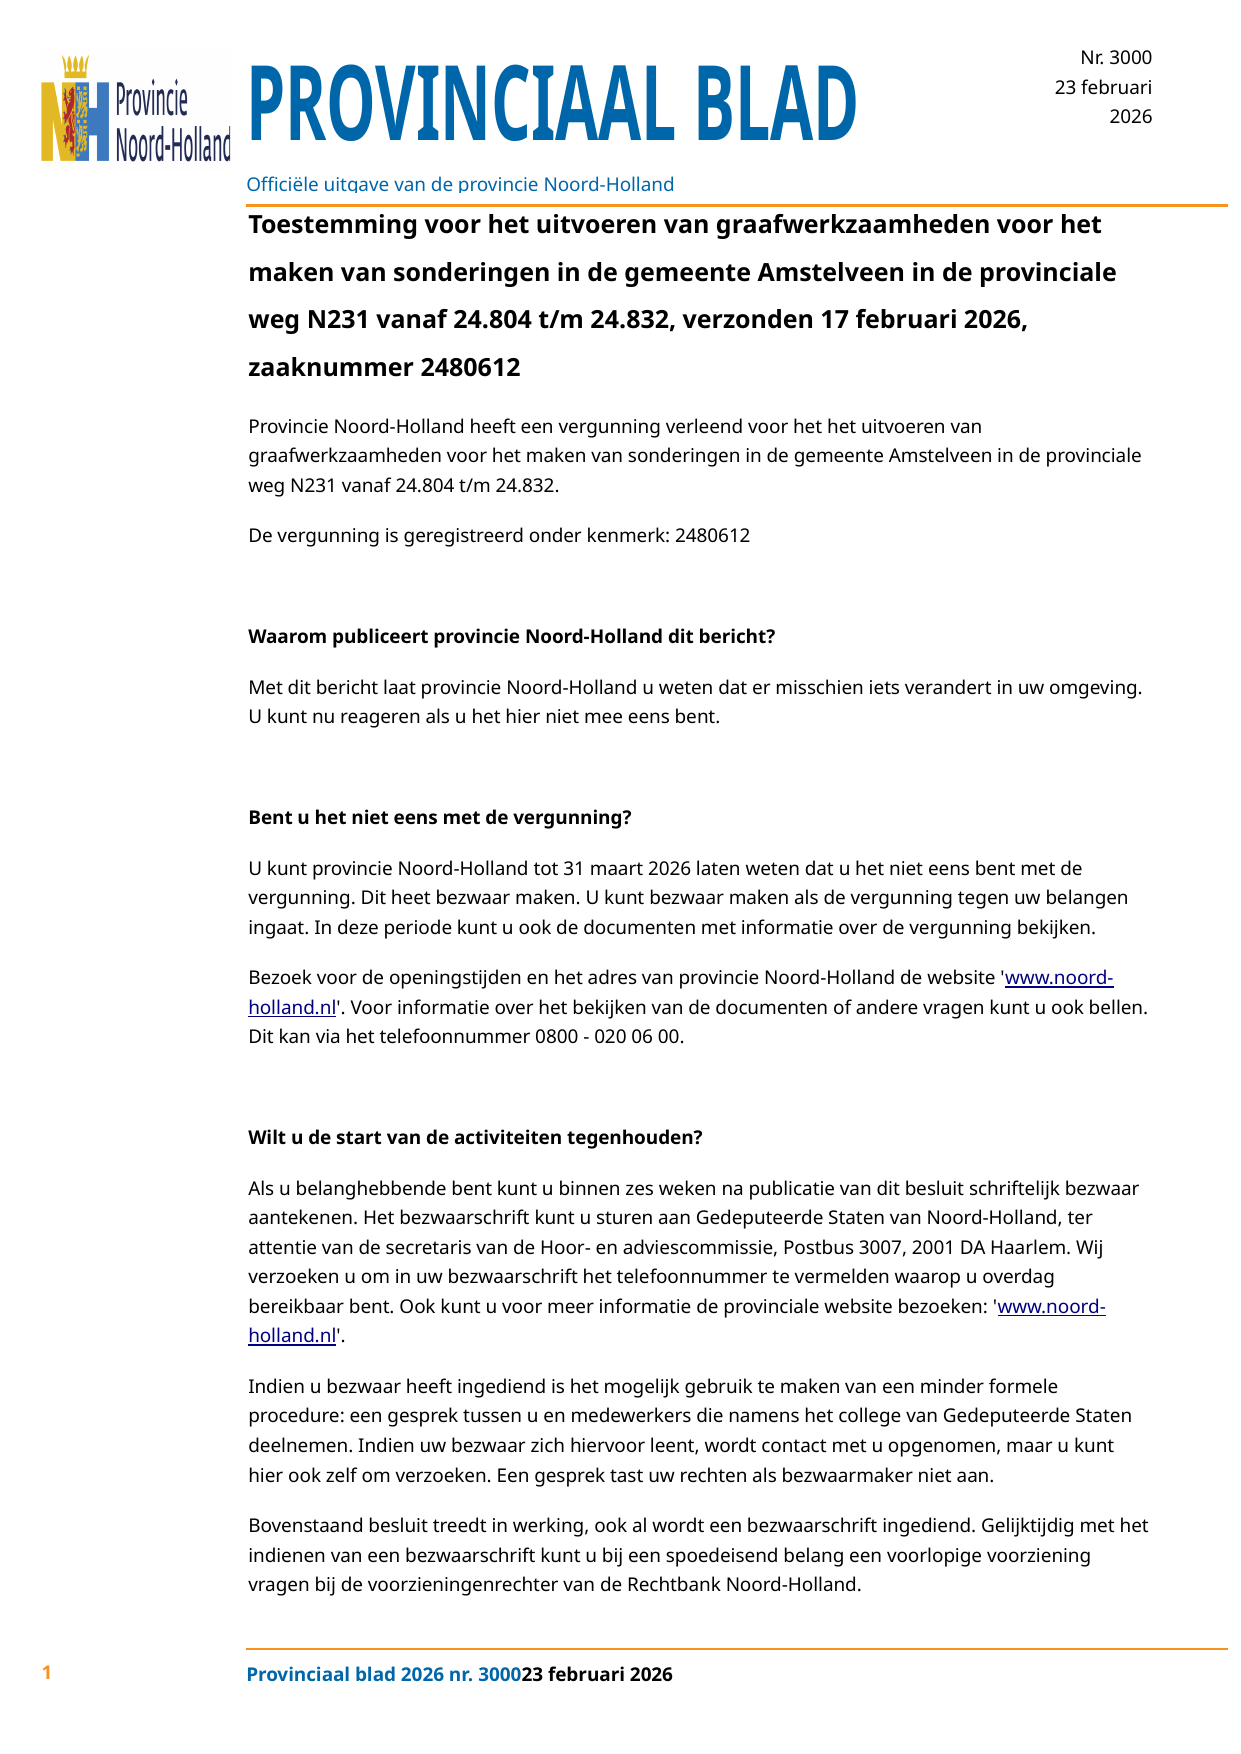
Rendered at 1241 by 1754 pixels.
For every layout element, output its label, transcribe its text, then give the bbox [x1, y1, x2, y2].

picture [41, 47, 231, 172]
text De vergunning is geregistreerd onder kenmerk: 2480612 [248, 523, 1152, 548]
text Waarom publiceert provincie Noord-Holland dit bericht? [248, 623, 1152, 649]
text U kunt provincie Noord-Holland tot 31 maart 2026 laten weten dat u het niet eens bent met de vergunning. Dit heet bezwaar maken. U kunt bezwaar maken als de vergunning tegen uw belangen ingaat. In deze periode kunt u ook de documenten met informatie over de vergunning bekijken. [248, 855, 1152, 940]
text Provincie Noord-Holland heeft een vergunning verleend voor het het uitvoeren van graafwerkzaamheden voor het maken van sonderingen in de gemeente Amstelveen in de provinciale weg N231 vanaf 24.804 t/m 24.832. [248, 413, 1152, 498]
text Met dit bericht laat provincie Noord-Holland u weten dat er misschien iets verandert in uw omgeving. U kunt nu reageren als u het hier niet mee eens bent. [248, 674, 1152, 729]
text Toestemming voor het uitvoeren van graafwerkzaamheden voor het maken van sonderingen in de gemeente Amstelveen in de provinciale weg N231 vanaf 24.804 t/m 24.832, verzonden 17 februari 2026, zaaknummer 2480612 [248, 207, 1152, 384]
text Bent u het niet eens met de vergunning? [248, 804, 1152, 830]
text Indien u bezwaar heeft ingediend is het mogelijk gebruik te maken van een minder formele procedure: een gesprek tussen u en medewerkers die namens het college van Gedeputeerde Staten deelnemen. Indien uw bezwaar zich hiervoor leent, wordt contact met u opgenomen, maar u kunt hier ook zelf om verzoeken. Een gesprek tast uw rechten als bezwaarmaker niet aan. [248, 1373, 1152, 1488]
text Bezoek voor de openingstijden en het adres van provincie Noord-Holland de website 'www.noord-holland.nl'. Voor informatie over het bekijken van de documenten of andere vragen kunt u ook bellen. Dit kan via het telefoonnummer 0800 - 020 06 00. [248, 964, 1152, 1049]
text Als u belanghebbende bent kunt u binnen zes weken na publicatie van dit besluit schriftelijk bezwaar aantekenen. Het bezwaarschrift kunt u sturen aan Gedeputeerde Staten van Noord-Holland, ter attentie van de secretaris van de Hoor- en adviescommissie, Postbus 3007, 2001 DA Haarlem. Wij verzoeken u om in uw bezwaarschrift het telefoonnummer te vermelden waarop u overdag bereikbaar bent. Ook kunt u voor meer informatie de provinciale website bezoeken: 'www.noord-holland.nl'. [248, 1175, 1152, 1348]
text Bovenstaand besluit treedt in werking, ook al wordt een bezwaarschrift ingediend. Gelijktijdig met het indienen van een bezwaarschrift kunt u bij een spoedeisend belang een voorlopige voorziening vragen bij de voorzieningenrechter van de Rechtbank Noord-Holland. [248, 1512, 1152, 1597]
text Wilt u de start van de activiteiten tegenhouden? [248, 1124, 1152, 1150]
